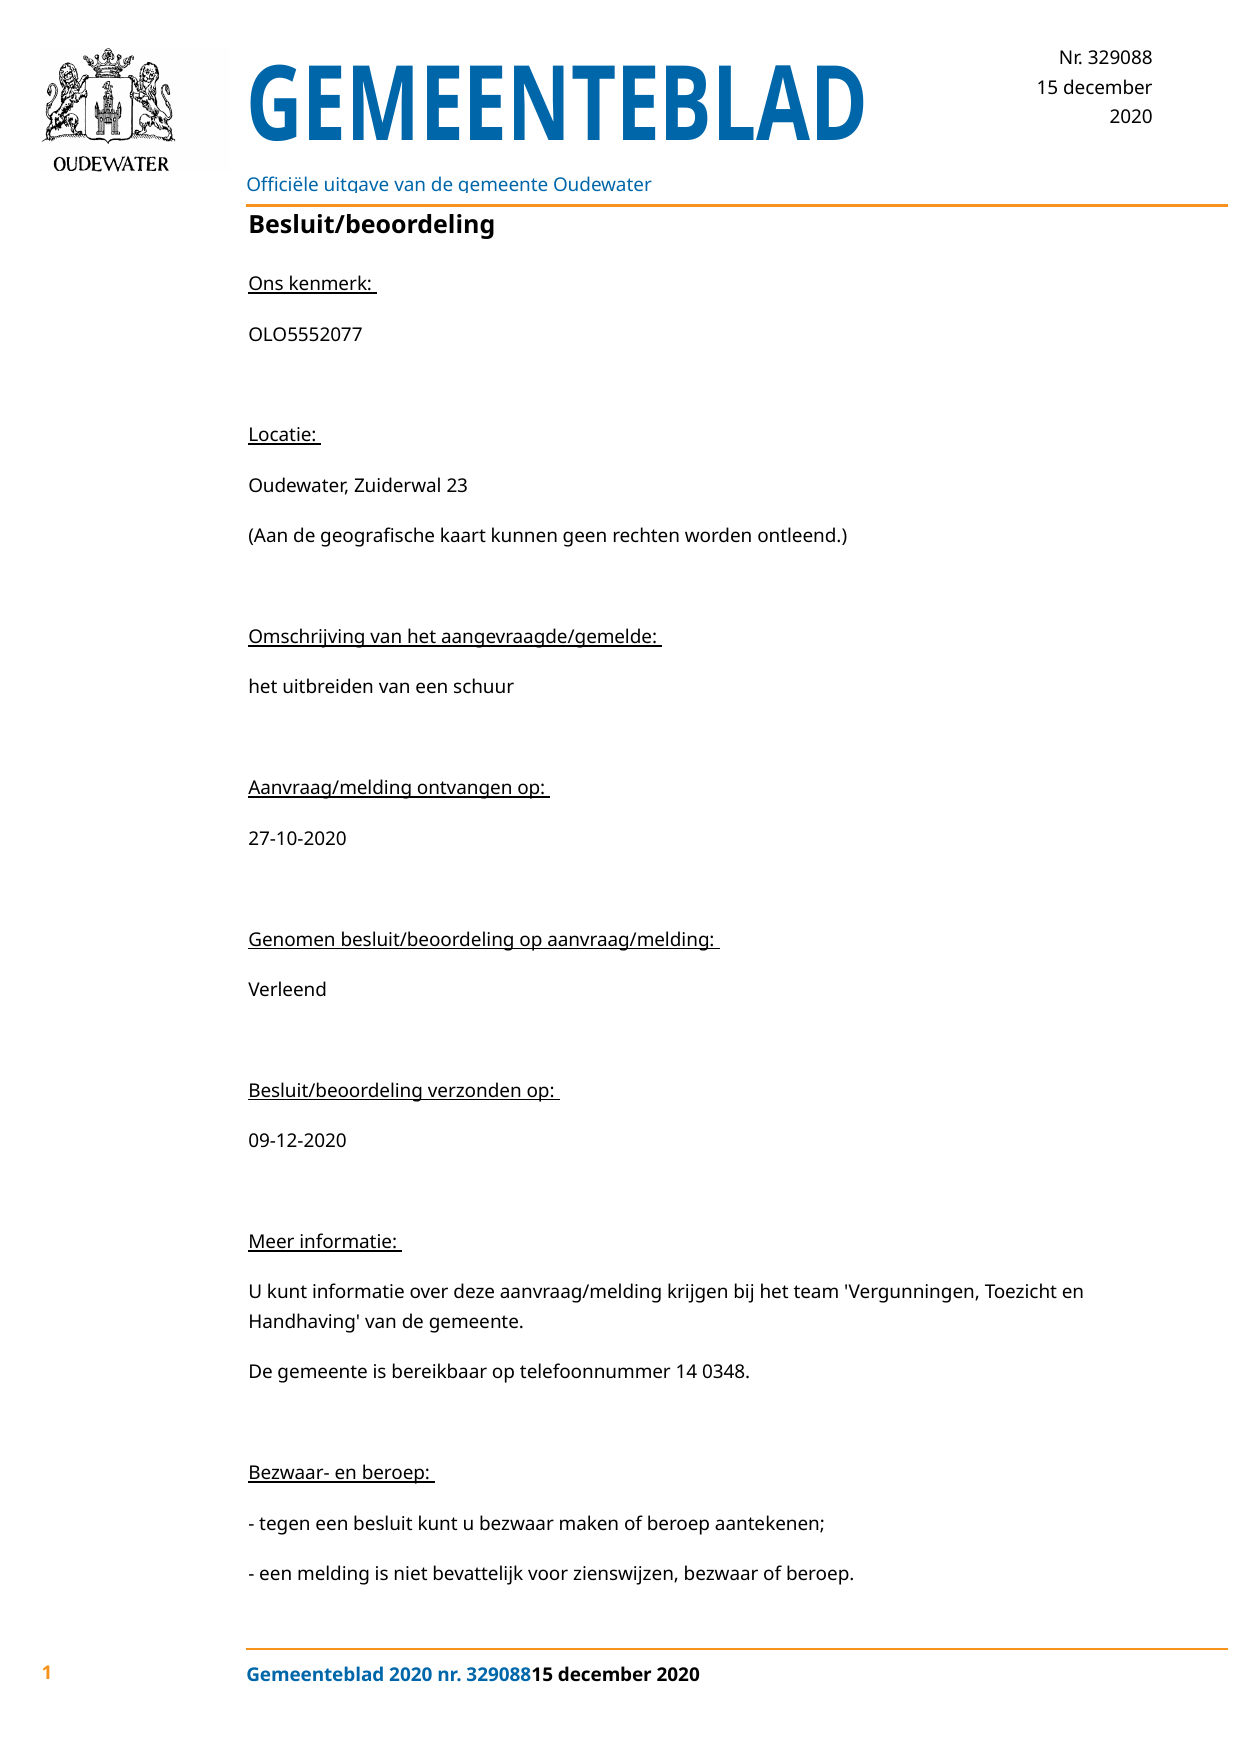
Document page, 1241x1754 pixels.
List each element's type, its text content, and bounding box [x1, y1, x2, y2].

text - tegen een besluit kunt u bezwaar maken of beroep aantekenen; [248, 1510, 1152, 1536]
text OLO5552077 [248, 321, 1152, 346]
text Oudewater, Zuiderwal 23 [248, 472, 1152, 498]
text 27-10-2020 [248, 825, 1152, 851]
text Locatie: [248, 422, 1152, 447]
text Genomen besluit/beoordeling op aanvraag/melding: [248, 926, 1152, 951]
text Aanvraag/melding ontvangen op: [248, 774, 1152, 800]
text Bezwaar- en beroep: [248, 1459, 1152, 1485]
text U kunt informatie over deze aanvraag/melding krijgen bij het team 'Vergunningen, Toezicht en Handhaving' van de gemeente. [248, 1279, 1152, 1334]
text - een melding is niet bevattelijk voor zienswijzen, bezwaar of beroep. [248, 1560, 1152, 1586]
picture [41, 47, 231, 172]
text Omschrijving van het aangevraagde/gemelde: [248, 623, 1152, 649]
text Ons kenmerk: [248, 270, 1152, 296]
text 09-12-2020 [248, 1127, 1152, 1153]
text het uitbreiden van een schuur [248, 674, 1152, 699]
text Meer informatie: [248, 1228, 1152, 1254]
text De gemeente is bereikbaar op telefoonnummer 14 0348. [248, 1359, 1152, 1384]
text Besluit/beoordeling [248, 207, 1152, 241]
text (Aan de geografische kaart kunnen geen rechten worden ontleend.) [248, 522, 1152, 548]
text Verleend [248, 976, 1152, 1002]
text Besluit/beoordeling verzonden op: [248, 1077, 1152, 1103]
